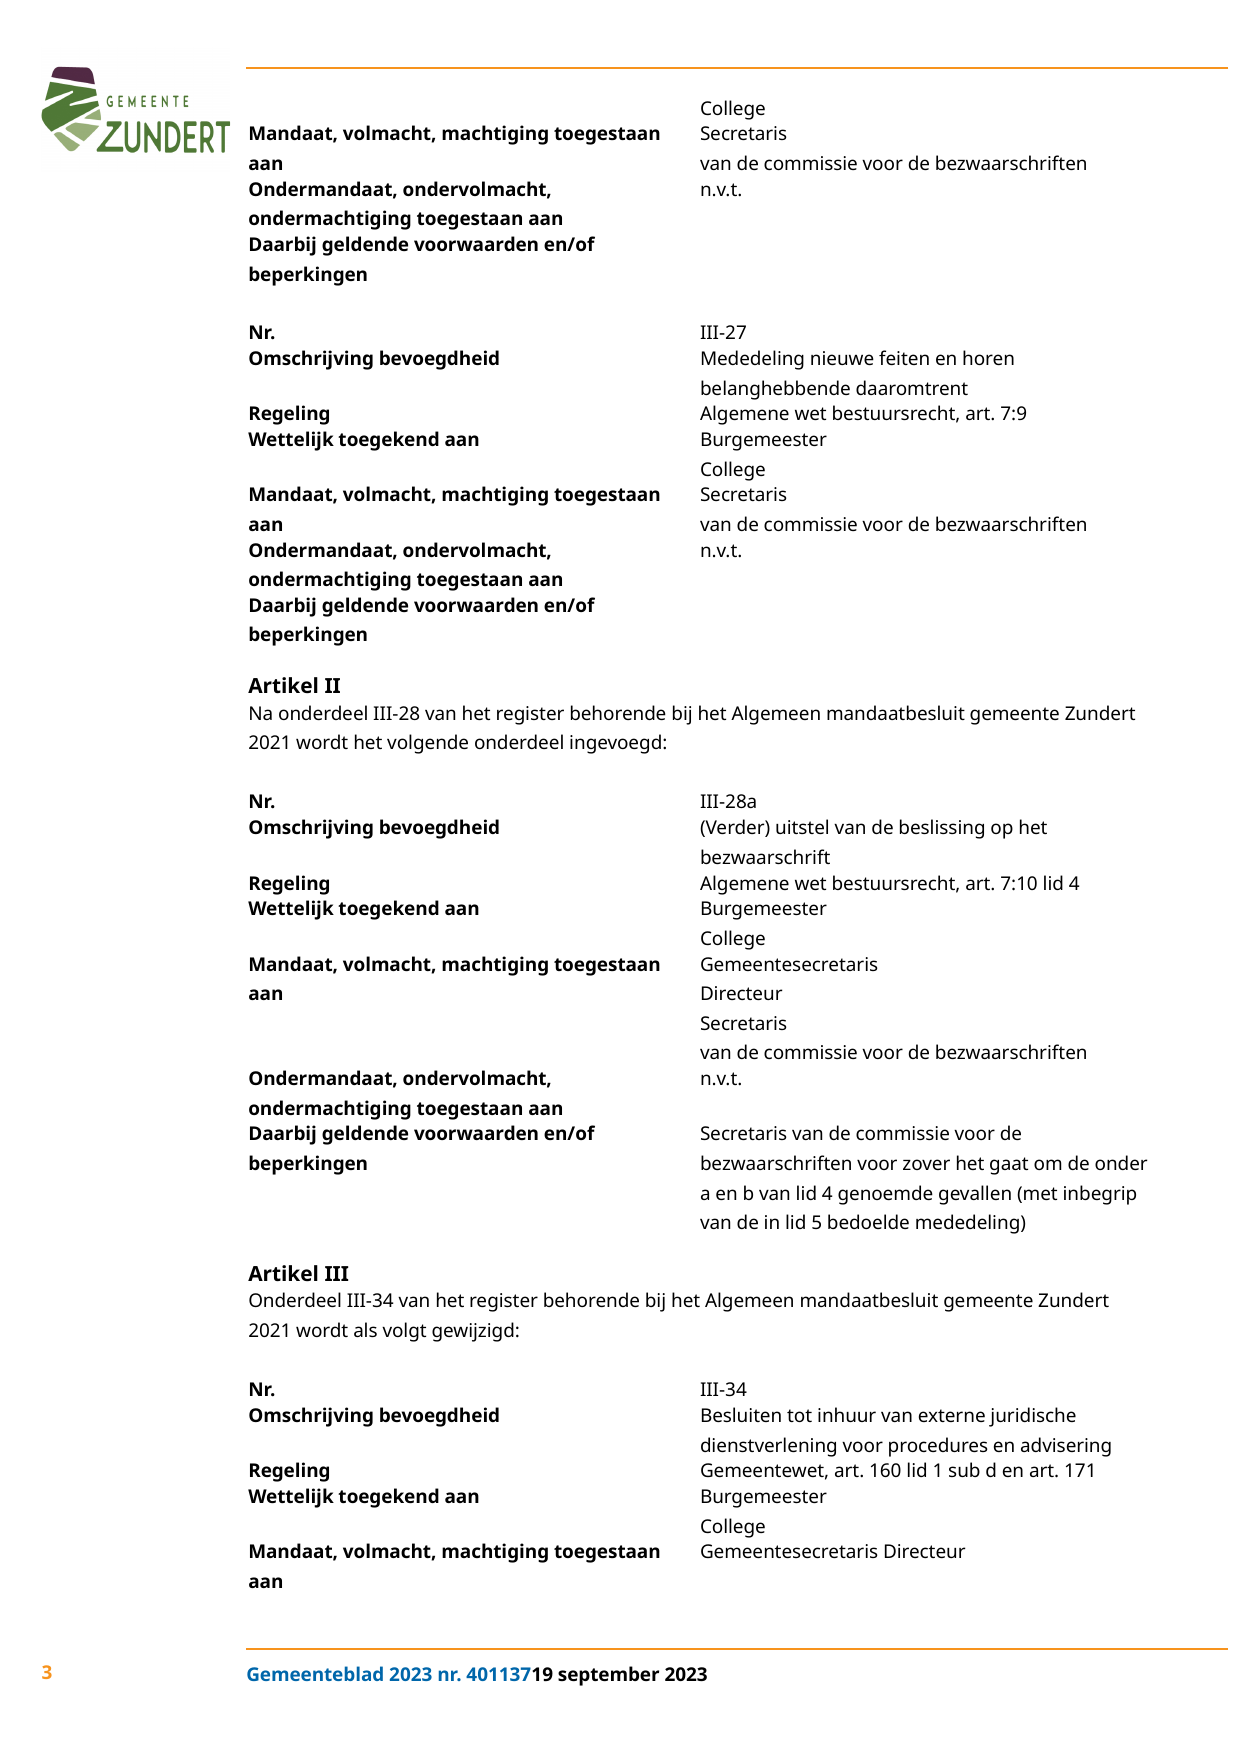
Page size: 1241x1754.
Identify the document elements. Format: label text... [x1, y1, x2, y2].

table_cell Mandaat, volmacht, machtiging toegestaan aan [248, 951, 700, 1065]
table_cell [700, 231, 1152, 286]
table_cell n.v.t. [700, 537, 1152, 592]
table_cell Regeling [248, 1458, 700, 1483]
table_cell Burgemeester College [700, 1483, 1152, 1538]
table_cell Secretaris van de commissie voor de bezwaarschriften [700, 481, 1152, 537]
table_header III-28a [700, 789, 1152, 814]
text Onderdeel III-34 van het register behorende bij het Algemeen mandaatbesluit gemeente Zundert 2021 wordt als volgt gewijzigd: [248, 1288, 1152, 1343]
table_cell [248, 95, 700, 121]
table_cell Regeling [248, 400, 700, 426]
table_cell Gemeentesecretaris Directeur [700, 1539, 1152, 1594]
table_cell n.v.t. [700, 1065, 1152, 1121]
table_cell Regeling [248, 870, 700, 896]
table_cell Gemeentesecretaris Directeur Secretaris van de commissie voor de bezwaarschriften [700, 951, 1152, 1065]
table_cell College [700, 95, 1152, 121]
table_cell Besluiten tot inhuur van externe juridische dienstverlening voor procedures en advisering [700, 1402, 1152, 1457]
text Na onderdeel III-28 van het register behorende bij het Algemeen mandaatbesluit gemeente Zundert 2021 wordt het volgende onderdeel ingevoegd: [248, 700, 1152, 755]
table_cell Mandaat, volmacht, machtiging toegestaan aan [248, 121, 700, 176]
table_header III-34 [700, 1376, 1152, 1402]
table_cell Ondermandaat, ondervolmacht, ondermachtiging toegestaan aan [248, 1065, 700, 1121]
table_cell Omschrijving bevoegdheid [248, 345, 700, 400]
table_cell Mandaat, volmacht, machtiging toegestaan aan [248, 1539, 700, 1594]
table_cell Daarbij geldende voorwaarden en/of beperkingen [248, 1121, 700, 1235]
table_cell Gemeentewet, art. 160 lid 1 sub d en art. 171 [700, 1458, 1152, 1483]
picture [41, 47, 231, 172]
table_cell Omschrijving bevoegdheid [248, 815, 700, 870]
table_header Nr. [248, 1376, 700, 1402]
table_cell [700, 592, 1152, 647]
table_cell Ondermandaat, ondervolmacht, ondermachtiging toegestaan aan [248, 537, 700, 592]
table_cell Algemene wet bestuursrecht, art. 7:9 [700, 400, 1152, 426]
table_cell Daarbij geldende voorwaarden en/of beperkingen [248, 231, 700, 286]
text Artikel II [248, 671, 1152, 700]
table_cell Burgemeester College [700, 426, 1152, 481]
table_cell Burgemeester College [700, 896, 1152, 951]
table_cell n.v.t. [700, 176, 1152, 231]
table_cell (Verder) uitstel van de beslissing op het bezwaarschrift [700, 815, 1152, 870]
table_cell Secretaris van de commissie voor de bezwaarschriften voor zover het gaat om de onder a en b van lid 4 genoemde gevallen (met inbegrip van de in lid 5 bedoelde mededeling) [700, 1121, 1152, 1235]
table_cell Mandaat, volmacht, machtiging toegestaan aan [248, 481, 700, 537]
table_header Nr. [248, 789, 700, 814]
table_cell Secretaris van de commissie voor de bezwaarschriften [700, 121, 1152, 176]
table_cell Ondermandaat, ondervolmacht, ondermachtiging toegestaan aan [248, 176, 700, 231]
table_cell Daarbij geldende voorwaarden en/of beperkingen [248, 592, 700, 647]
table_cell Mededeling nieuwe feiten en horen belanghebbende daaromtrent [700, 345, 1152, 400]
table_cell Wettelijk toegekend aan [248, 896, 700, 951]
table_header III-27 [700, 319, 1152, 345]
table_cell Algemene wet bestuursrecht, art. 7:10 lid 4 [700, 870, 1152, 896]
table_cell Wettelijk toegekend aan [248, 1483, 700, 1538]
table_cell Omschrijving bevoegdheid [248, 1402, 700, 1457]
table_cell Wettelijk toegekend aan [248, 426, 700, 481]
table_header Nr. [248, 319, 700, 345]
text Artikel III [248, 1259, 1152, 1288]
